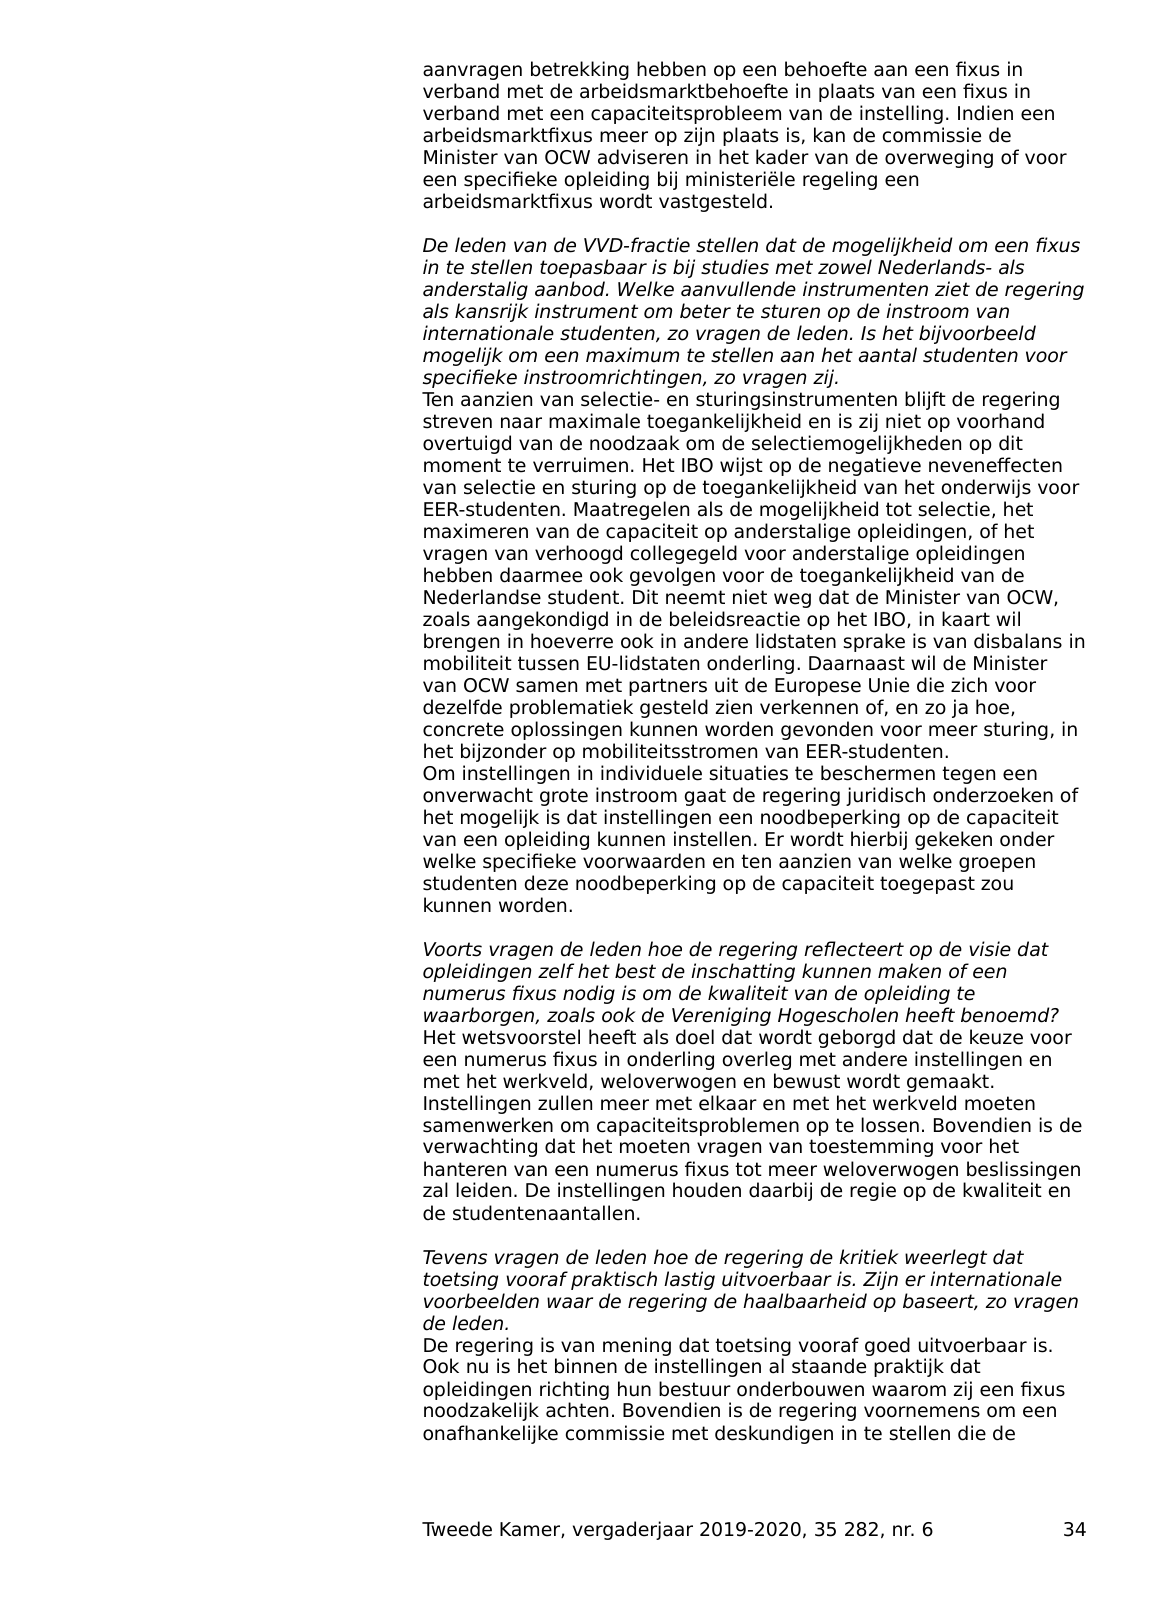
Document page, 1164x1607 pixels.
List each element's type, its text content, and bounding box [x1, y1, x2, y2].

text Het wetsvoorstel heeft als doel dat wordt geborgd dat de keuze voor een numerus fixus in onderling overleg met andere instellingen en met het werkveld, weloverwogen en bewust wordt gemaakt. Instellingen zullen meer met elkaar en met het werkveld moeten samenwerken om capaciteitsproblemen op te lossen. Bovendien is de verwachting dat het moeten vragen van toestemming voor het hanteren van een numerus fixus tot meer weloverwogen beslissingen zal leiden. De instellingen houden daarbij de regie op de kwaliteit en de studentenaantallen. [422, 1027, 1087, 1224]
text Ten aanzien van selectie- en sturingsinstrumenten blijft de regering streven naar maximale toegankelijkheid en is zij niet op voorhand overtuigd van de noodzaak om de selectiemogelijkheden op dit moment te verruimen. Het IBO wijst op de negatieve neveneffecten van selectie en sturing op de toegankelijkheid van het onderwijs voor EER-studenten. Maatregelen als de mogelijkheid tot selectie, het maximeren van de capaciteit op anderstalige opleidingen, of het vragen van verhoogd collegegeld voor anderstalige opleidingen hebben daarmee ook gevolgen voor de toegankelijkheid van de Nederlandse student. Dit neemt niet weg dat de Minister van OCW, zoals aangekondigd in de beleidsreactie op het IBO, in kaart wil brengen in hoeverre ook in andere lidstaten sprake is van disbalans in mobiliteit tussen EU-lidstaten onderling. Daarnaast wil de Minister van OCW samen met partners uit de Europese Unie die zich voor dezelfde problematiek gesteld zien verkennen of, en zo ja hoe, concrete oplossingen kunnen worden gevonden voor meer sturing, in het bijzonder op mobiliteitsstromen van EER-studenten. [422, 389, 1087, 763]
text aanvragen betrekking hebben op een behoefte aan een fixus in verband met de arbeidsmarktbehoefte in plaats van een fixus in verband met een capaciteitsprobleem van de instelling. Indien een arbeidsmarktfixus meer op zijn plaats is, kan de commissie de Minister van OCW adviseren in het kader van de overweging of voor een specifieke opleiding bij ministeriële regeling een arbeidsmarktfixus wordt vastgesteld. [422, 59, 1087, 213]
text Om instellingen in individuele situaties te beschermen tegen een onverwacht grote instroom gaat de regering juridisch onderzoeken of het mogelijk is dat instellingen een noodbeperking op de capaciteit van een opleiding kunnen instellen. Er wordt hierbij gekeken onder welke specifieke voorwaarden en ten aanzien van welke groepen studenten deze noodbeperking op de capaciteit toegepast zou kunnen worden. [422, 763, 1087, 916]
text De leden van de VVD-fractie stellen dat de mogelijkheid om een fixus in te stellen toepasbaar is bij studies met zowel Nederlands- als anderstalig aanbod. Welke aanvullende instrumenten ziet de regering als kansrijk instrument om beter te sturen op de instroom van internationale studenten, zo vragen de leden. Is het bijvoorbeeld mogelijk om een maximum te stellen aan het aantal studenten voor specifieke instroomrichtingen, zo vragen zij. [422, 235, 1087, 389]
text Voorts vragen de leden hoe de regering reflecteert op de visie dat opleidingen zelf het best de inschatting kunnen maken of een numerus fixus nodig is om de kwaliteit van de opleiding te waarborgen, zoals ook de Vereniging Hogescholen heeft benoemd? [422, 939, 1087, 1027]
text Tevens vragen de leden hoe de regering de kritiek weerlegt dat toetsing vooraf praktisch lastig uitvoerbaar is. Zijn er internationale voorbeelden waar de regering de haalbaarheid op baseert, zo vragen de leden. [422, 1247, 1087, 1334]
text De regering is van mening dat toetsing vooraf goed uitvoerbaar is. Ook nu is het binnen de instellingen al staande praktijk dat opleidingen richting hun bestuur onderbouwen waarom zij een fixus noodzakelijk achten. Bovendien is de regering voornemens om een onafhankelijke commissie met deskundigen in te stellen die de [422, 1334, 1087, 1444]
